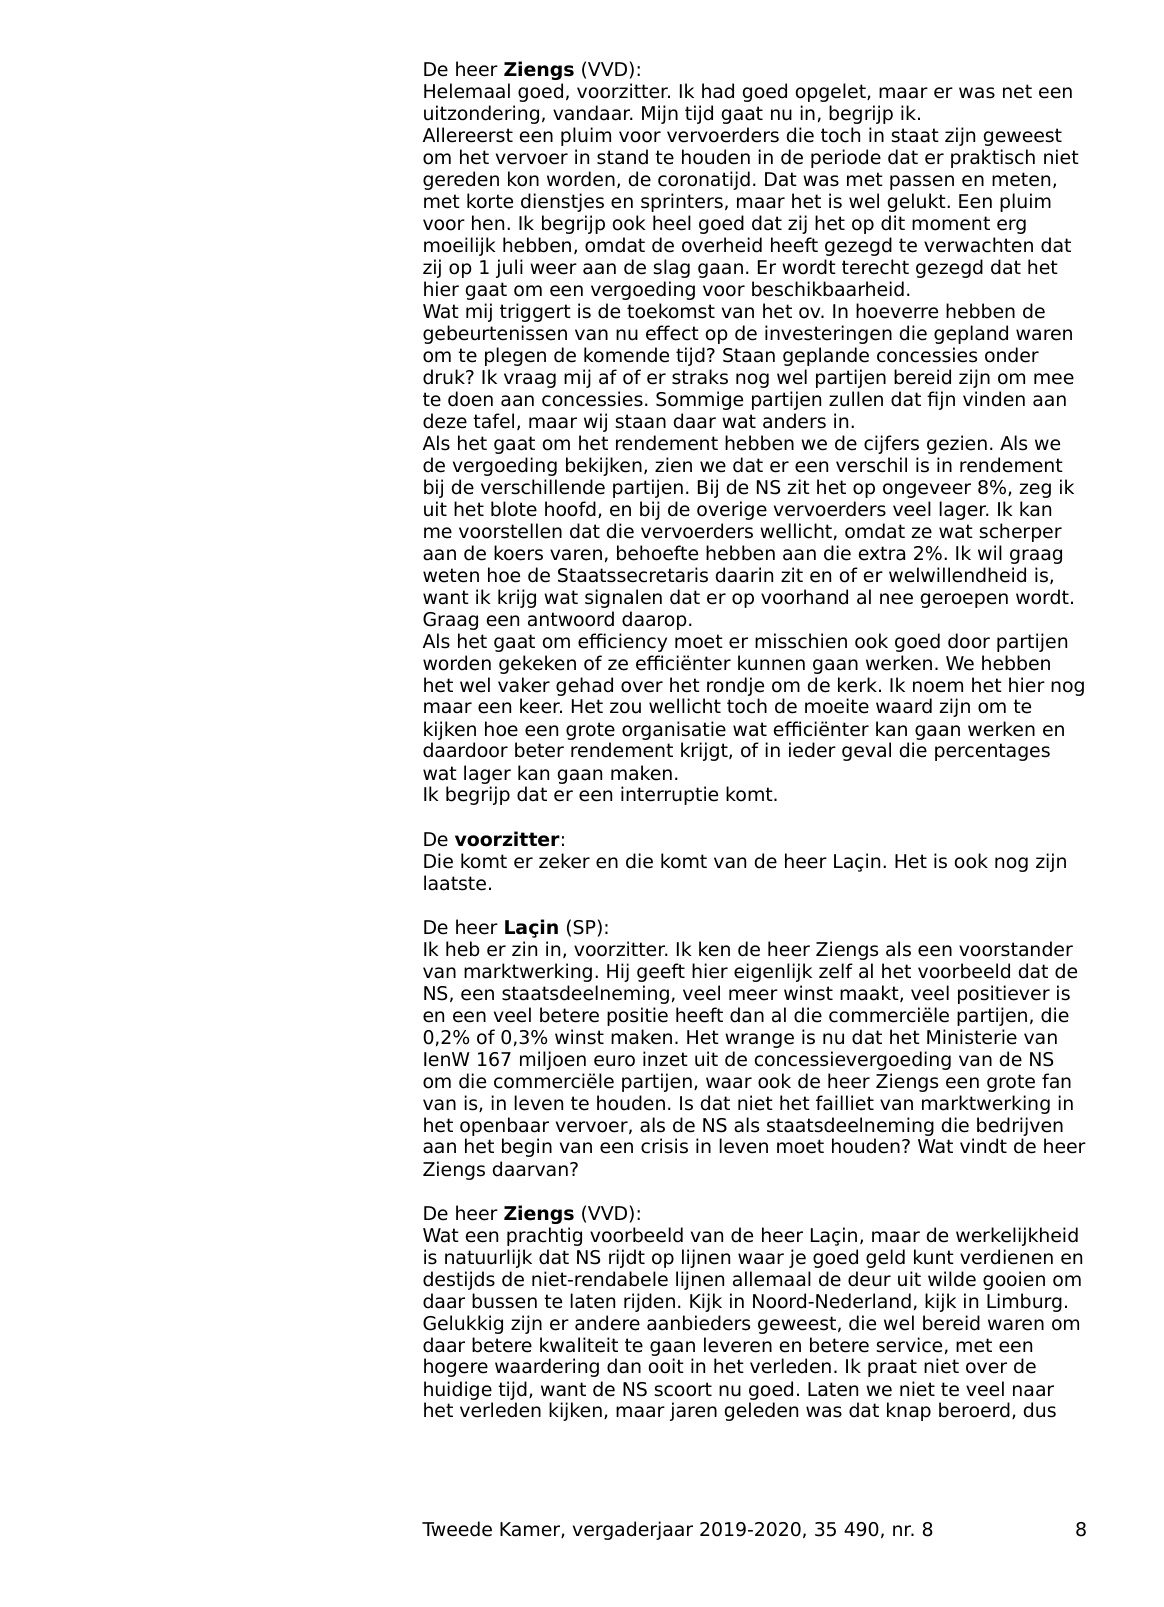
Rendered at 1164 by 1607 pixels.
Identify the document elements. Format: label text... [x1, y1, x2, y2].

text Ik heb er zin in, voorzitter. Ik ken de heer Ziengs als een voorstander van marktwerking. Hij geeft hier eigenlijk zelf al het voorbeeld dat de NS, een staatsdeelneming, veel meer winst maakt, veel positiever is en een veel betere positie heeft dan al die commerciële partijen, die 0,2% of 0,3% winst maken. Het wrange is nu dat het Ministerie van IenW 167 miljoen euro inzet uit de concessievergoeding van de NS om die commerciële partijen, waar ook de heer Ziengs een grote fan van is, in leven te houden. Is dat niet het failliet van marktwerking in het openbaar vervoer, als de NS als staatsdeelneming die bedrijven aan het begin van een crisis in leven moet houden? Wat vindt de heer Ziengs daarvan? [422, 939, 1087, 1180]
text De heer Laçin (SP): [422, 917, 1087, 939]
text Helemaal goed, voorzitter. Ik had goed opgelet, maar er was net een uitzondering, vandaar. Mijn tijd gaat nu in, begrijp ik. [422, 81, 1087, 125]
text Ik begrijp dat er een interruptie komt. [422, 784, 1087, 806]
text De heer Ziengs (VVD): [422, 1203, 1087, 1224]
text Als het gaat om efficiency moet er misschien ook goed door partijen worden gekeken of ze efficiënter kunnen gaan werken. We hebben het wel vaker gehad over het rondje om de kerk. Ik noem het hier nog maar een keer. Het zou wellicht toch de moeite waard zijn om te kijken hoe een grote organisatie wat efficiënter kan gaan werken en daardoor beter rendement krijgt, of in ieder geval die percentages wat lager kan gaan maken. [422, 631, 1087, 784]
text Als het gaat om het rendement hebben we de cijfers gezien. Als we de vergoeding bekijken, zien we dat er een verschil is in rendement bij de verschillende partijen. Bij de NS zit het op ongeveer 8%, zeg ik uit het blote hoofd, en bij de overige vervoerders veel lager. Ik kan me voorstellen dat die vervoerders wellicht, omdat ze wat scherper aan de koers varen, behoefte hebben aan die extra 2%. Ik wil graag weten hoe de Staatssecretaris daarin zit en of er welwillendheid is, want ik krijg wat signalen dat er op voorhand al nee geroepen wordt. Graag een antwoord daarop. [422, 433, 1087, 631]
text Wat mij triggert is de toekomst van het ov. In hoeverre hebben de gebeurtenissen van nu effect op de investeringen die gepland waren om te plegen de komende tijd? Staan geplande concessies onder druk? Ik vraag mij af of er straks nog wel partijen bereid zijn om mee te doen aan concessies. Sommige partijen zullen dat fijn vinden aan deze tafel, maar wij staan daar wat anders in. [422, 301, 1087, 433]
text Wat een prachtig voorbeeld van de heer Laçin, maar de werkelijkheid is natuurlijk dat NS rijdt op lijnen waar je goed geld kunt verdienen en destijds de niet-rendabele lijnen allemaal de deur uit wilde gooien om daar bussen te laten rijden. Kijk in Noord-Nederland, kijk in Limburg. Gelukkig zijn er andere aanbieders geweest, die wel bereid waren om daar betere kwaliteit te gaan leveren en betere service, met een hogere waardering dan ooit in het verleden. Ik praat niet over de huidige tijd, want de NS scoort nu goed. Laten we niet te veel naar het verleden kijken, maar jaren geleden was dat knap beroerd, dus [422, 1224, 1087, 1422]
text Die komt er zeker en die komt van de heer Laçin. Het is ook nog zijn laatste. [422, 851, 1087, 894]
text Allereerst een pluim voor vervoerders die toch in staat zijn geweest om het vervoer in stand te houden in de periode dat er praktisch niet gereden kon worden, de coronatijd. Dat was met passen en meten, met korte dienstjes en sprinters, maar het is wel gelukt. Een pluim voor hen. Ik begrijp ook heel goed dat zij het op dit moment erg moeilijk hebben, omdat de overheid heeft gezegd te verwachten dat zij op 1 juli weer aan de slag gaan. Er wordt terecht gezegd dat het hier gaat om een vergoeding voor beschikbaarheid. [422, 125, 1087, 301]
text De voorzitter: [422, 828, 1087, 851]
text De heer Ziengs (VVD): [422, 59, 1087, 81]
